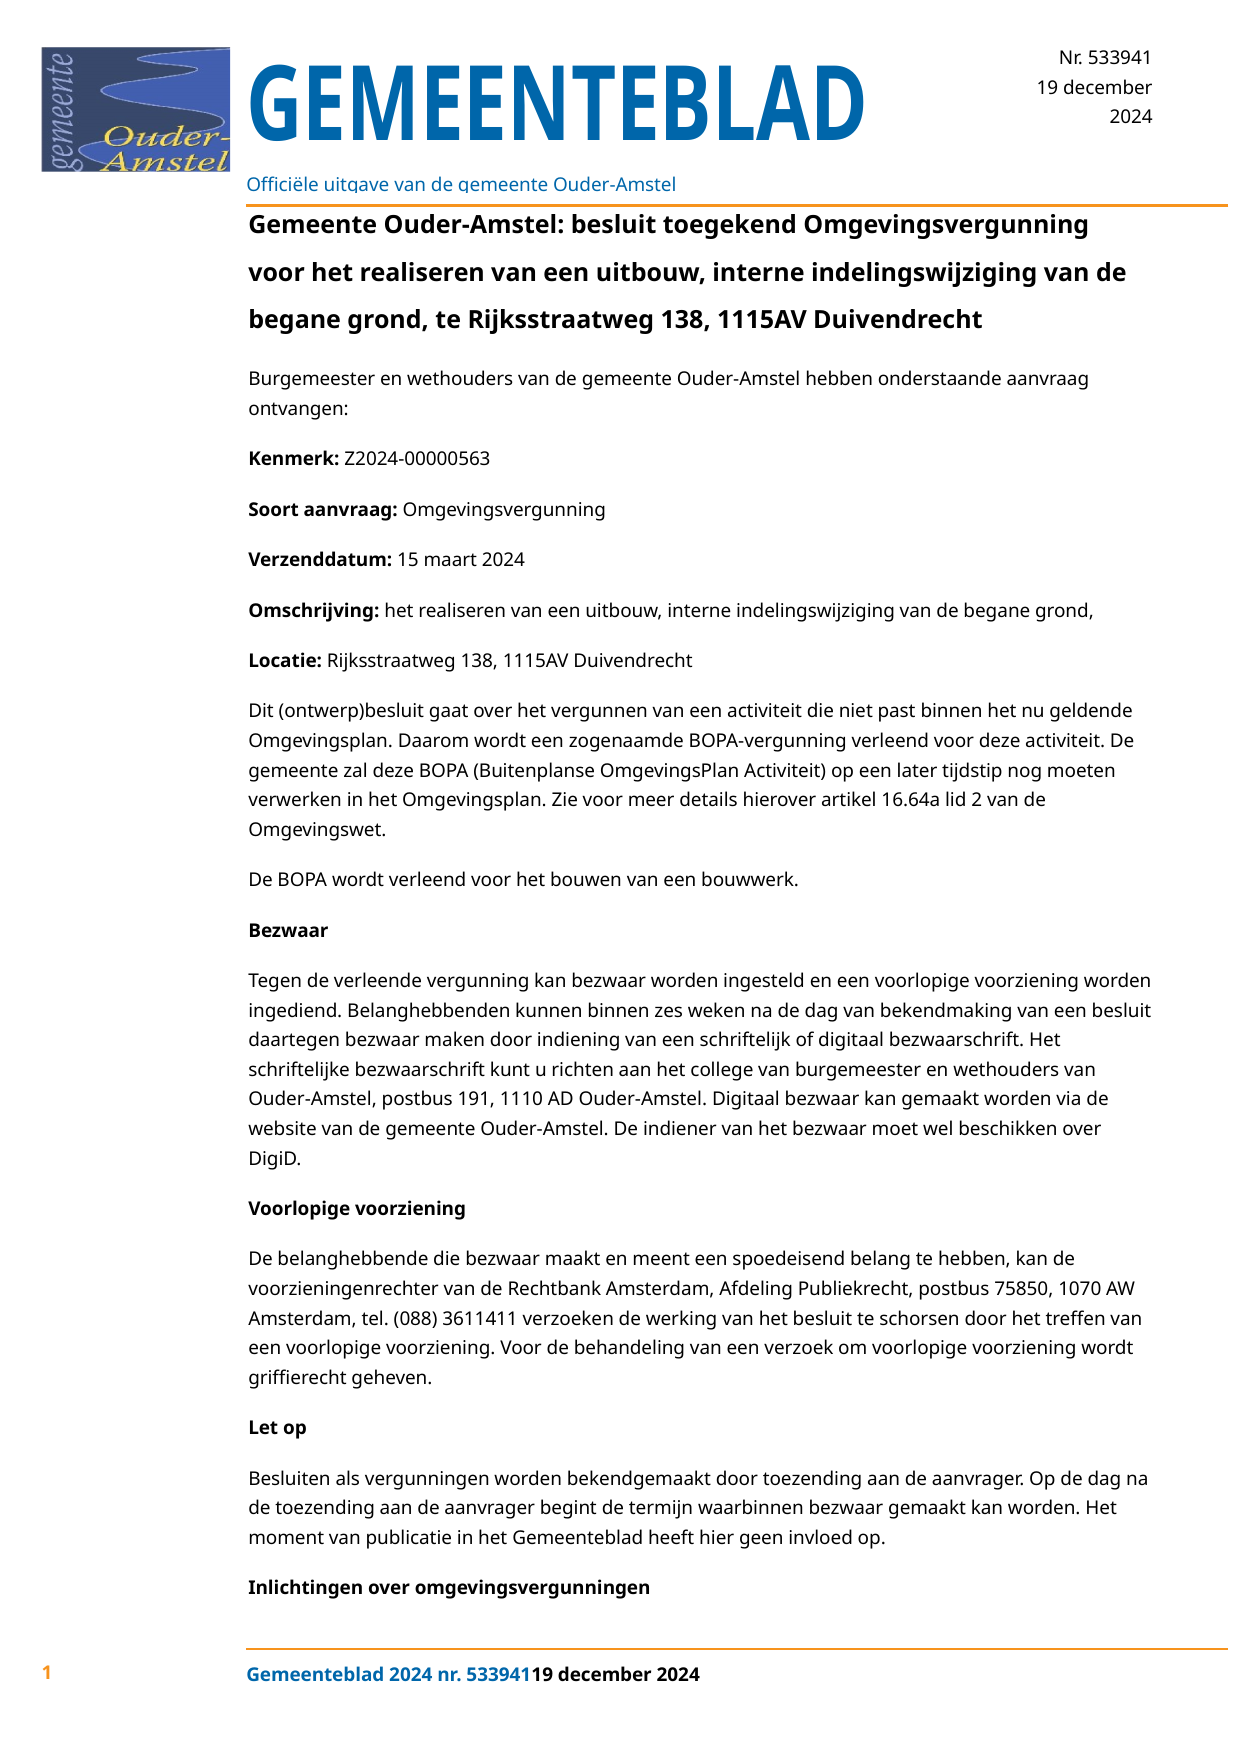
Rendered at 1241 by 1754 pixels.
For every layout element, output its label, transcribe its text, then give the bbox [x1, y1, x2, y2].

text Locatie: Rijksstraatweg 138, 1115AV Duivendrecht [248, 647, 1152, 673]
text Voorlopige voorziening [248, 1195, 1152, 1221]
text Burgemeester en wethouders van de gemeente Ouder-Amstel hebben onderstaande aanvraag ontvangen: [248, 366, 1152, 421]
text Verzenddatum: 15 maart 2024 [248, 546, 1152, 572]
text Inlichtingen over omgevingsvergunningen [248, 1574, 1152, 1600]
text Soort aanvraag: Omgevingsvergunning [248, 496, 1152, 522]
text Omschrijving: het realiseren van een uitbouw, interne indelingswijziging van de begane grond, [248, 597, 1152, 622]
text De belanghebbende die bezwaar maakt en meent een spoedeisend belang te hebben, kan de voorzieningenrechter van de Rechtbank Amsterdam, Afdeling Publiekrecht, postbus 75850, 1070 AW Amsterdam, tel. (088) 3611411 verzoeken de werking van het besluit te schorsen door het treffen van een voorlopige voorziening. Voor de behandeling van een verzoek om voorlopige voorziening wordt griffierecht geheven. [248, 1246, 1152, 1389]
text Gemeente Ouder-Amstel: besluit toegekend Omgevingsvergunning voor het realiseren van een uitbouw, interne indelingswijziging van de begane grond, te Rijksstraatweg 138, 1115AV Duivendrecht [248, 207, 1152, 336]
text Bezwaar [248, 917, 1152, 942]
text Besluiten als vergunningen worden bekendgemaakt door toezending aan de aanvrager. Op de dag na de toezending aan de aanvrager begint de termijn waarbinnen bezwaar gemaakt kan worden. Het moment van publicatie in het Gemeenteblad heeft hier geen invloed op. [248, 1465, 1152, 1549]
text Tegen de verleende vergunning kan bezwaar worden ingesteld en een voorlopige voorziening worden ingediend. Belanghebbenden kunnen binnen zes weken na de dag van bekendmaking van een besluit daartegen bezwaar maken door indiening van een schriftelijk of digitaal bezwaarschrift. Het schriftelijke bezwaarschrift kunt u richten aan het college van burgemeester en wethouders van Ouder-Amstel, postbus 191, 1110 AD Ouder-Amstel. Digitaal bezwaar kan gemaakt worden via de website van de gemeente Ouder-Amstel. De indiener van het bezwaar moet wel beschikken over DigiD. [248, 967, 1152, 1170]
text Kenmerk: Z2024-00000563 [248, 446, 1152, 471]
text Let op [248, 1414, 1152, 1440]
text Dit (ontwerp)besluit gaat over het vergunnen van een activiteit die niet past binnen het nu geldende Omgevingsplan. Daarom wordt een zogenaamde BOPA-vergunning verleend voor deze activiteit. De gemeente zal deze BOPA (Buitenplanse OmgevingsPlan Activiteit) op een later tijdstip nog moeten verwerken in het Omgevingsplan. Zie voor meer details hierover artikel 16.64a lid 2 van de Omgevingswet. [248, 698, 1152, 842]
picture [41, 47, 231, 172]
text De BOPA wordt verleend voor het bouwen van een bouwwerk. [248, 866, 1152, 892]
